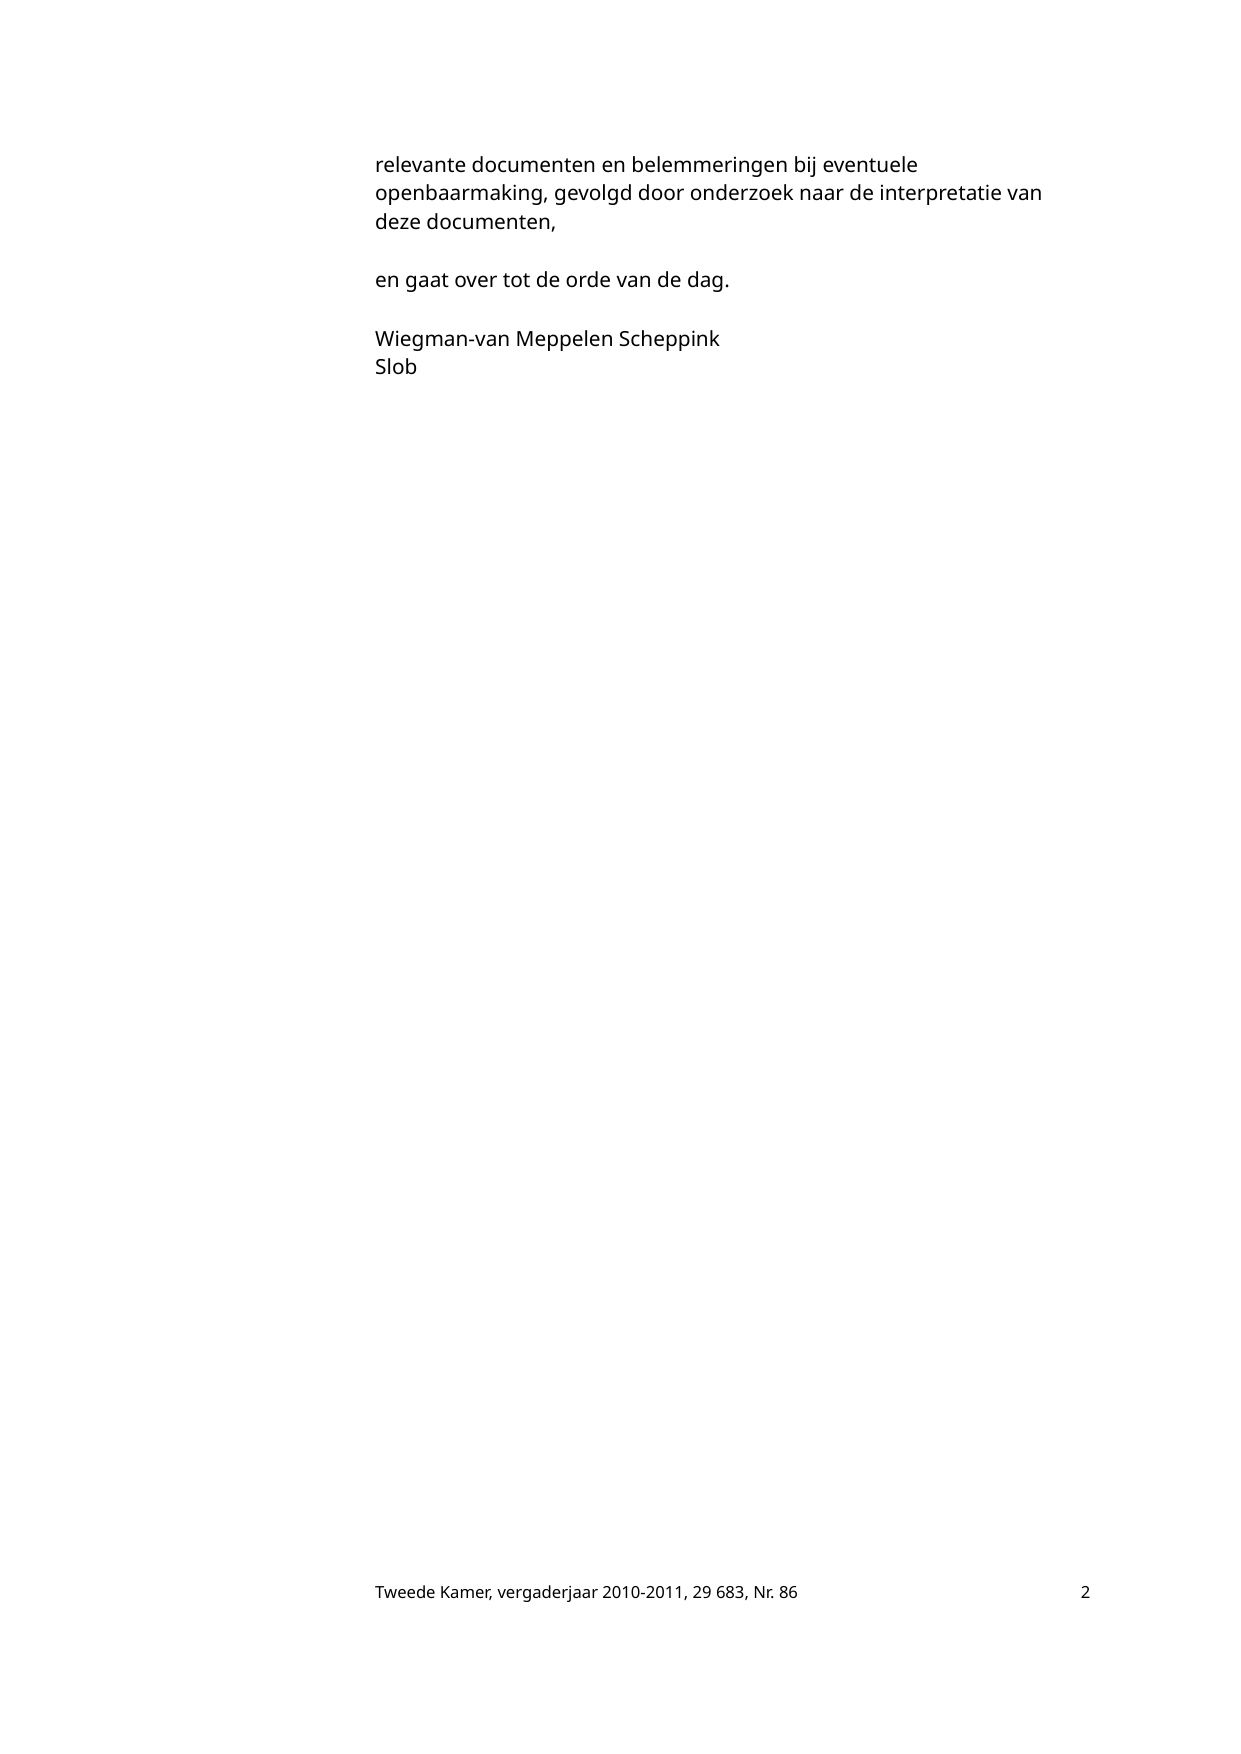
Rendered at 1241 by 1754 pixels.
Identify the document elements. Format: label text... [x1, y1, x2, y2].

text en gaat over tot de orde van de dag. [375, 265, 1090, 294]
text Slob [375, 352, 1090, 381]
text Wiegman-van Meppelen Scheppink [375, 324, 1090, 352]
text relevante documenten en belemmeringen bij eventuele openbaarmaking, gevolgd door onderzoek naar de interpretatie van deze documenten, [375, 150, 1090, 235]
